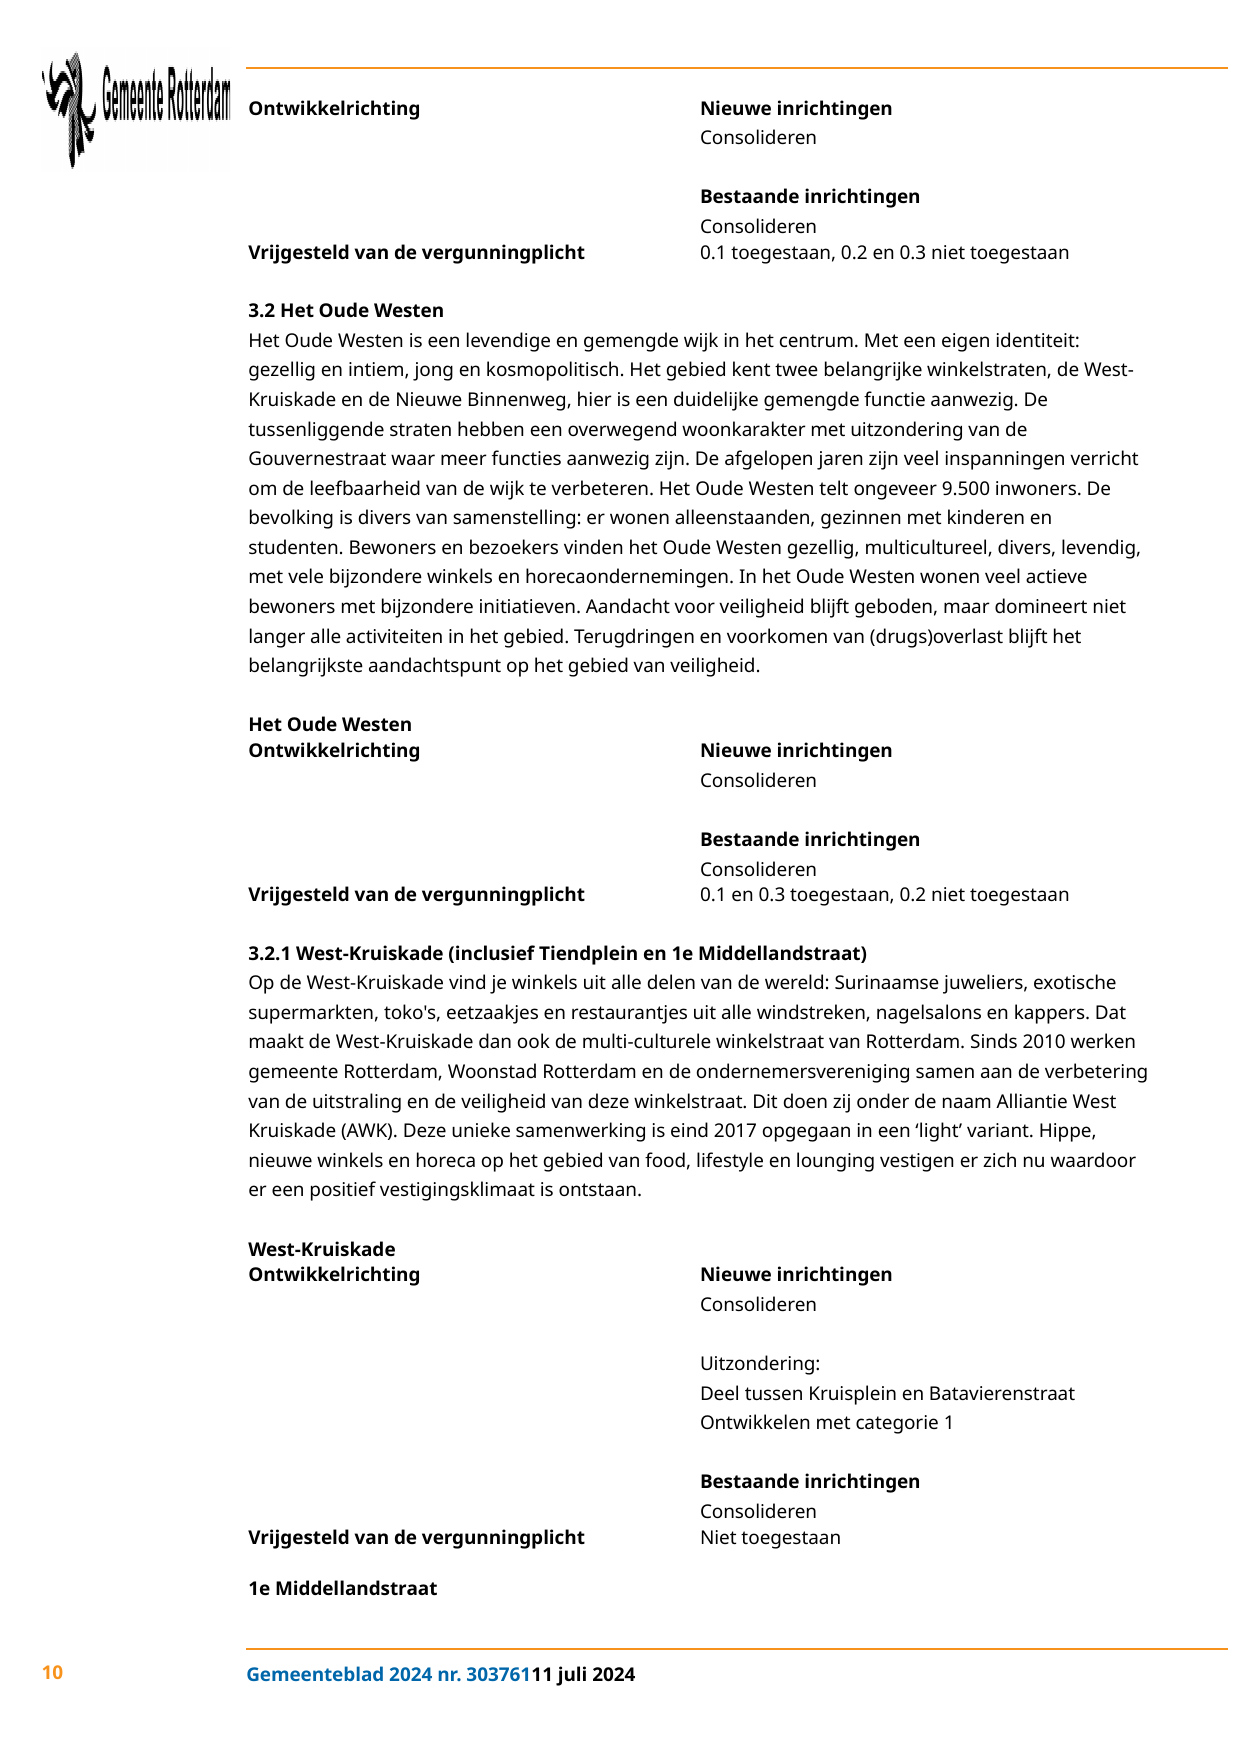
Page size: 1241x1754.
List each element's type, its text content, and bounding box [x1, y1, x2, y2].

text Het Oude Westen is een levendige en gemengde wijk in het centrum. Met een eigen identiteit: gezellig en intiem, jong en kosmopolitisch. Het gebied kent twee belangrijke winkelstraten, de West-Kruiskade en de Nieuwe Binnenweg, hier is een duidelijke gemengde functie aanwezig. De tussenliggende straten hebben een overwegend woonkarakter met uitzondering van de Gouvernestraat waar meer functies aanwezig zijn. De afgelopen jaren zijn veel inspanningen verricht om de leefbaarheid van de wijk te verbeteren. Het Oude Westen telt ongeveer 9.500 inwoners. De bevolking is divers van samenstelling: er wonen alleenstaanden, gezinnen met kinderen en studenten. Bewoners en bezoekers vinden het Oude Westen gezellig, multicultureel, divers, levendig, met vele bijzondere winkels en horecaondernemingen. In het Oude Westen wonen veel actieve bewoners met bijzondere initiatieven. Aandacht voor veiligheid blijft geboden, maar domineert niet langer alle activiteiten in het gebied. Terugdringen en voorkomen van (drugs)overlast blijft het belangrijkste aandachtspunt op het gebied van veiligheid. [248, 327, 1152, 678]
table_cell [248, 1550, 1152, 1576]
text 3.2.1 West-Kruiskade (inclusief Tiendplein en 1e Middellandstraat) [248, 940, 1152, 966]
table_cell 1e Middellandstraat [248, 1576, 1152, 1601]
table_cell 0.1 en 0.3 toegestaan, 0.2 niet toegestaan [700, 881, 1152, 907]
table_header Het Oude Westen [248, 712, 1152, 737]
table_cell Ontwikkelrichting [248, 1262, 700, 1524]
table_cell Niet toegestaan [700, 1524, 1152, 1550]
text Op de West-Kruiskade vind je winkels uit alle delen van de wereld: Surinaamse juweliers, exotische supermarkten, toko's, eetzaakjes en restaurantjes uit alle windstreken, nagelsalons en kappers. Dat maakt de West-Kruiskade dan ook de multi-culturele winkelstraat van Rotterdam. Sinds 2010 werken gemeente Rotterdam, Woonstad Rotterdam en de ondernemersvereniging samen aan de verbetering van de uitstraling en de veiligheid van deze winkelstraat. Dit doen zij onder de naam Alliantie West Kruiskade (AWK). Deze unieke samenwerking is eind 2017 opgegaan in een ‘light’ variant. Hippe, nieuwe winkels en horeca op het gebied van food, lifestyle en lounging vestigen er zich nu waardoor er een positief vestigingsklimaat is ontstaan. [248, 969, 1152, 1202]
table_cell Nieuwe inrichtingen Consolideren Bestaande inrichtingen Consolideren [700, 738, 1152, 881]
table_cell Nieuwe inrichtingen Consolideren Uitzondering: Deel tussen Kruisplein en Batavierenstraat Ontwikkelen met categorie 1 Bestaande inrichtingen Consolideren [700, 1262, 1152, 1524]
table_cell Vrijgesteld van de vergunningplicht [248, 1524, 700, 1550]
table_cell Ontwikkelrichting [248, 95, 700, 239]
table_cell Ontwikkelrichting [248, 738, 700, 881]
table_cell 0.1 toegestaan, 0.2 en 0.3 niet toegestaan [700, 239, 1152, 264]
table_cell Nieuwe inrichtingen Consolideren Bestaande inrichtingen Consolideren [700, 95, 1152, 239]
table_cell Vrijgesteld van de vergunningplicht [248, 881, 700, 907]
table_header West-Kruiskade [248, 1236, 1152, 1262]
text 3.2 Het Oude Westen [248, 297, 1152, 323]
picture [41, 47, 231, 172]
table_cell Vrijgesteld van de vergunningplicht [248, 239, 700, 264]
